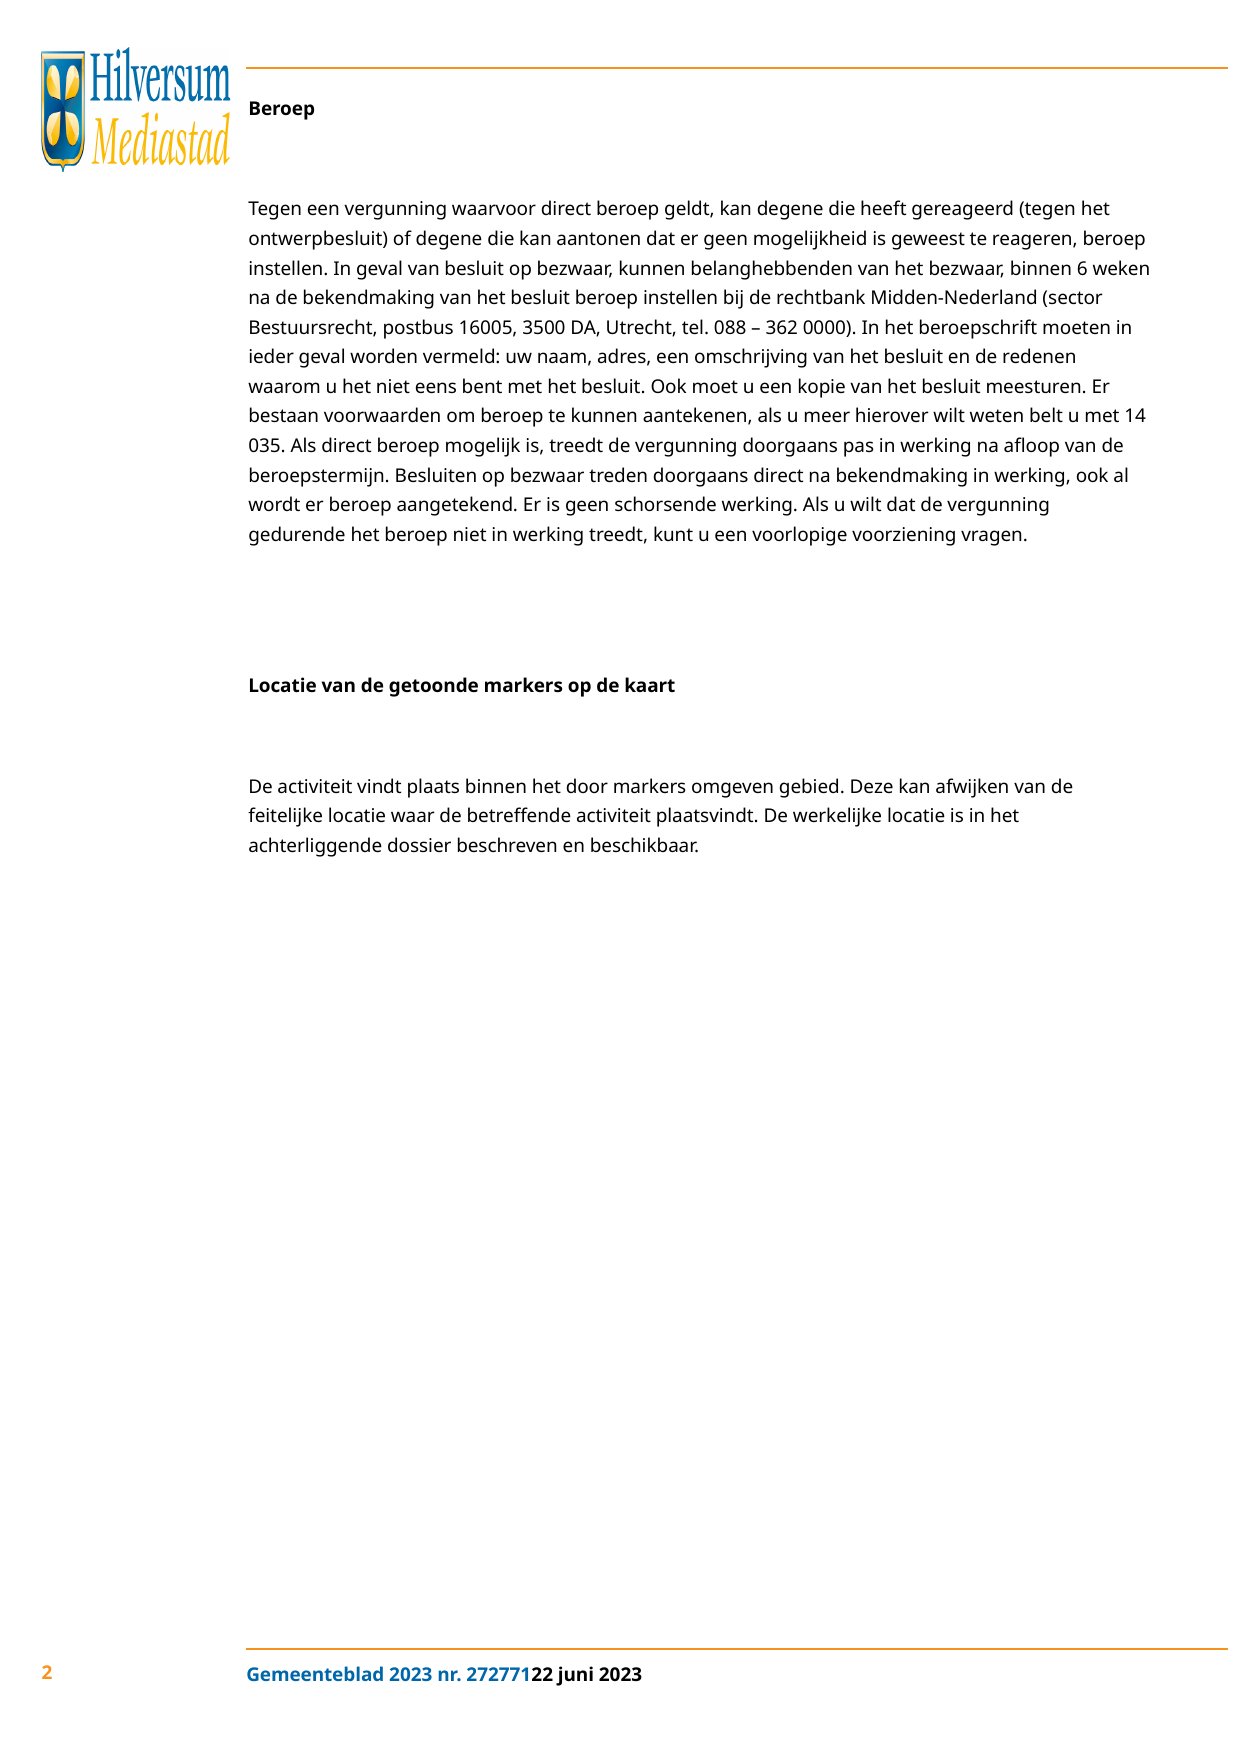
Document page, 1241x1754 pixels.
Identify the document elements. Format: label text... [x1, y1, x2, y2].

text De activiteit vindt plaats binnen het door markers omgeven gebied. Deze kan afwijken van de feitelijke locatie waar de betreffende activiteit plaatsvindt. De werkelijke locatie is in het achterliggende dossier beschreven en beschikbaar. [248, 773, 1152, 858]
text Locatie van de getoonde markers op de kaart [248, 672, 1152, 698]
text Beroep [248, 95, 1152, 121]
picture [41, 47, 231, 172]
text Tegen een vergunning waarvoor direct beroep geldt, kan degene die heeft gereageerd (tegen het ontwerpbesluit) of degene die kan aantonen dat er geen mogelijkheid is geweest te reageren, beroep instellen. In geval van besluit op bezwaar, kunnen belanghebbenden van het bezwaar, binnen 6 weken na de bekendmaking van het besluit beroep instellen bij de rechtbank Midden-Nederland (sector Bestuursrecht, postbus 16005, 3500 DA, Utrecht, tel. 088 – 362 0000). In het beroepschrift moeten in ieder geval worden vermeld: uw naam, adres, een omschrijving van het besluit en de redenen waarom u het niet eens bent met het besluit. Ook moet u een kopie van het besluit meesturen. Er bestaan voorwaarden om beroep te kunnen aantekenen, als u meer hierover wilt weten belt u met 14 035. Als direct beroep mogelijk is, treedt de vergunning doorgaans pas in werking na afloop van de beroepstermijn. Besluiten op bezwaar treden doorgaans direct na bekendmaking in werking, ook al wordt er beroep aangetekend. Er is geen schorsende werking. Als u wilt dat de vergunning gedurende het beroep niet in werking treedt, kunt u een voorlopige voorziening vragen. [248, 196, 1152, 547]
